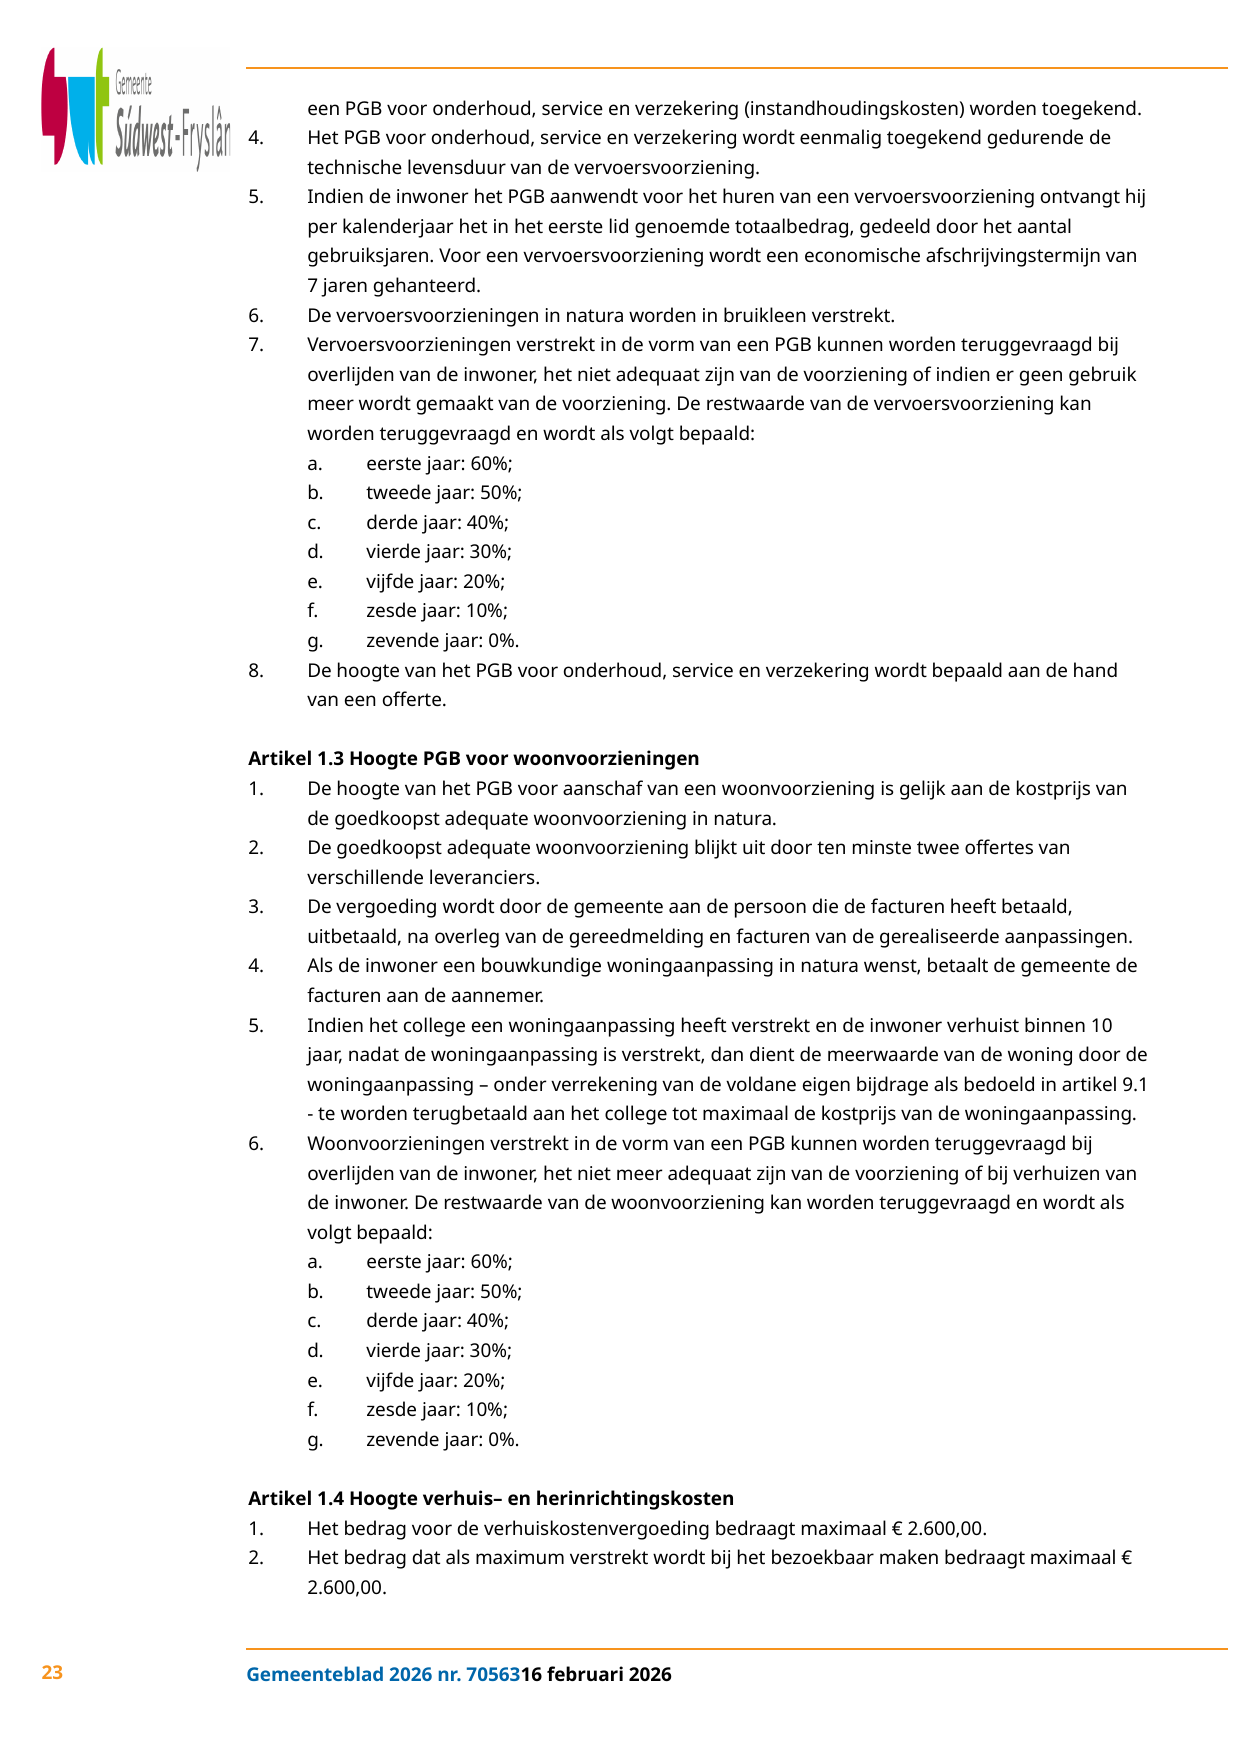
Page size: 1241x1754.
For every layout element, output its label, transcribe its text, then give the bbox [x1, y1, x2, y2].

list Het bedrag dat als maximum verstrekt wordt bij het bezoekbaar maken bedraagt maximaal € 2.600,00. [248, 1544, 1152, 1600]
list zevende jaar: 0%. [307, 627, 1152, 653]
list Indien de inwoner het PGB aanwendt voor het huren van een vervoersvoorziening ontvangt hij per kalenderjaar het in het eerste lid genoemde totaalbedrag, gedeeld door het aantal gebruiksjaren. Voor een vervoersvoorziening wordt een economische afschrijvingstermijn van 7 jaren gehanteerd. [248, 183, 1152, 298]
list De vergoeding wordt door de gemeente aan de persoon die de facturen heeft betaald, uitbetaald, na overleg van de gereedmelding en facturen van de gerealiseerde aanpassingen. [248, 893, 1152, 949]
picture [41, 47, 231, 172]
list De hoogte van het PGB voor aanschaf van een woonvoorziening is gelijk aan de kostprijs van de goedkoopst adequate woonvoorziening in natura. [248, 775, 1152, 831]
list vierde jaar: 30%; [307, 538, 1152, 564]
list zevende jaar: 0%. [307, 1426, 1152, 1452]
list De vervoersvoorzieningen in natura worden in bruikleen verstrekt. [248, 302, 1152, 328]
list een PGB voor onderhoud, service en verzekering (instandhoudingskosten) worden toegekend. [248, 95, 1152, 121]
list eerste jaar: 60%; [307, 450, 1152, 476]
list Vervoersvoorzieningen verstrekt in de vorm van een PGB kunnen worden teruggevraagd bij overlijden van de inwoner, het niet adequaat zijn van de voorziening of indien er geen gebruik meer wordt gemaakt van de voorziening. De restwaarde van de vervoersvoorziening kan worden teruggevraagd en wordt als volgt bepaald: [248, 331, 1152, 446]
list derde jaar: 40%; [307, 509, 1152, 535]
list Woonvoorzieningen verstrekt in de vorm van een PGB kunnen worden teruggevraagd bij overlijden van de inwoner, het niet meer adequaat zijn van de voorziening of bij verhuizen van de inwoner. De restwaarde van de woonvoorziening kan worden teruggevraagd en wordt als volgt bepaald: [248, 1130, 1152, 1245]
list vierde jaar: 30%; [307, 1337, 1152, 1363]
text Artikel 1.4 Hoogte verhuis– en herinrichtingskosten [248, 1485, 1152, 1511]
list vijfde jaar: 20%; [307, 568, 1152, 594]
list tweede jaar: 50%; [307, 1278, 1152, 1304]
list eerste jaar: 60%; [307, 1248, 1152, 1274]
list Indien het college een woningaanpassing heeft verstrekt en de inwoner verhuist binnen 10 jaar, nadat de woningaanpassing is verstrekt, dan dient de meerwaarde van de woning door de woningaanpassing – onder verrekening van de voldane eigen bijdrage als bedoeld in artikel 9.1 - te worden terugbetaald aan het college tot maximaal de kostprijs van de woningaanpassing. [248, 1012, 1152, 1126]
list vijfde jaar: 20%; [307, 1367, 1152, 1393]
list Het PGB voor onderhoud, service en verzekering wordt eenmalig toegekend gedurende de technische levensduur van de vervoersvoorziening. [248, 124, 1152, 180]
list derde jaar: 40%; [307, 1308, 1152, 1333]
list Het bedrag voor de verhuiskostenvergoeding bedraagt maximaal € 2.600,00. [248, 1515, 1152, 1541]
list De goedkoopst adequate woonvoorziening blijkt uit door ten minste twee offertes van verschillende leveranciers. [248, 834, 1152, 890]
list zesde jaar: 10%; [307, 1396, 1152, 1422]
list De hoogte van het PGB voor onderhoud, service en verzekering wordt bepaald aan de hand van een offerte. [248, 657, 1152, 712]
list tweede jaar: 50%; [307, 479, 1152, 505]
list zesde jaar: 10%; [307, 598, 1152, 623]
list Als de inwoner een bouwkundige woningaanpassing in natura wenst, betaalt de gemeente de facturen aan de aannemer. [248, 953, 1152, 1008]
text Artikel 1.3 Hoogte PGB voor woonvoorzieningen [248, 746, 1152, 771]
